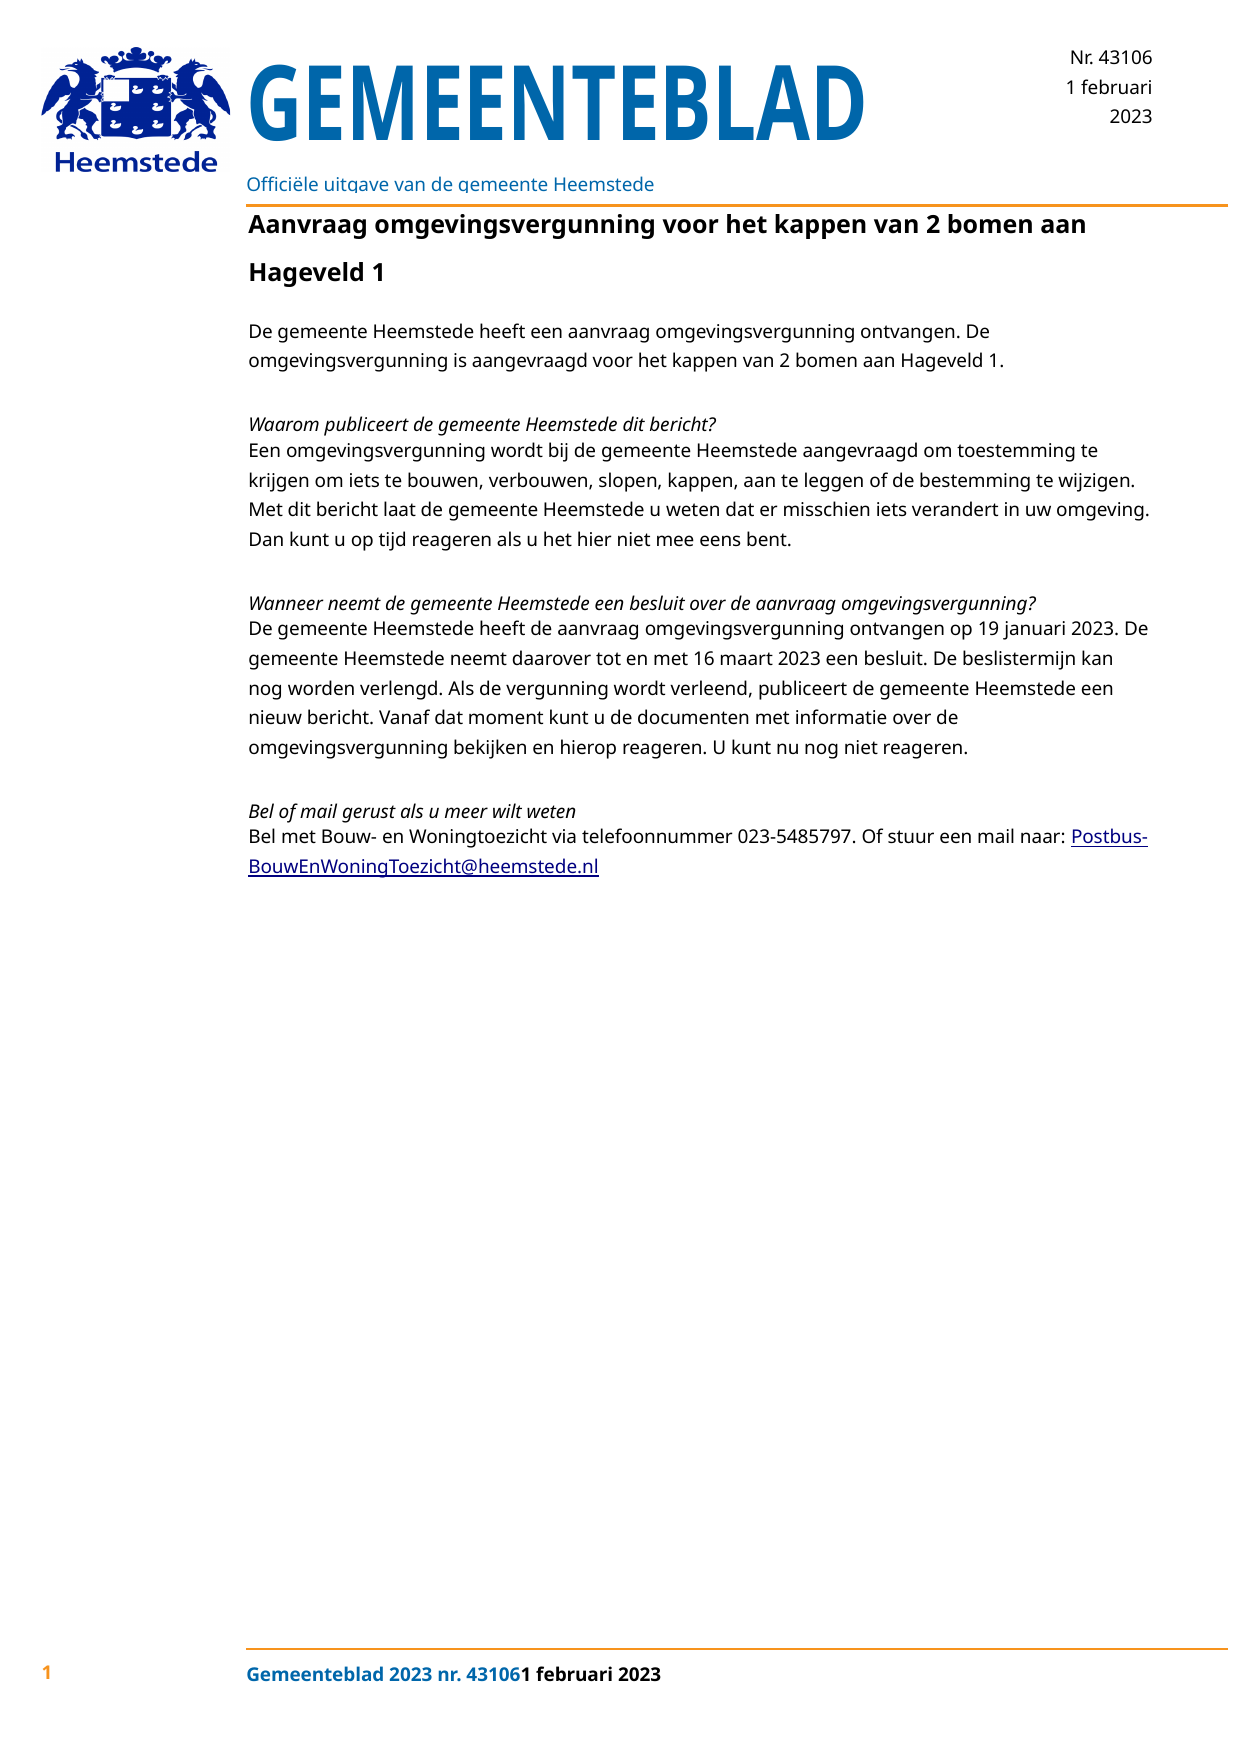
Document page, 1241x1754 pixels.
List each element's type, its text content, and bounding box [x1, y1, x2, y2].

text De gemeente Heemstede heeft een aanvraag omgevingsvergunning ontvangen. De omgevingsvergunning is aangevraagd voor het kappen van 2 bomen aan Hageveld 1. [248, 318, 1152, 373]
text Aanvraag omgevingsvergunning voor het kappen van 2 bomen aan Hageveld 1 [248, 207, 1152, 288]
text Bel met Bouw- en Woningtoezicht via telefoonnummer 023-5485797. Of stuur een mail naar: Postbus-BouwEnWoningToezicht@heemstede.nl [248, 824, 1152, 879]
text Waarom publiceert de gemeente Heemstede dit bericht? [248, 411, 1152, 437]
picture [41, 47, 231, 172]
text De gemeente Heemstede heeft de aanvraag omgevingsvergunning ontvangen op 19 januari 2023. De gemeente Heemstede neemt daarover tot en met 16 maart 2023 een besluit. De beslistermijn kan nog worden verlengd. Als de vergunning wordt verleend, publiceert de gemeente Heemstede een nieuw bericht. Vanaf dat moment kunt u de documenten met informatie over de omgevingsvergunning bekijken en hierop reageren. U kunt nu nog niet reageren. [248, 616, 1152, 760]
text Bel of mail gerust als u meer wilt weten [248, 798, 1152, 824]
text Wanneer neemt de gemeente Heemstede een besluit over de aanvraag omgevingsvergunning? [248, 590, 1152, 616]
text Een omgevingsvergunning wordt bij de gemeente Heemstede aangevraagd om toestemming te krijgen om iets te bouwen, verbouwen, slopen, kappen, aan te leggen of de bestemming te wijzigen. Met dit bericht laat de gemeente Heemstede u weten dat er misschien iets verandert in uw omgeving. Dan kunt u op tijd reageren als u het hier niet mee eens bent. [248, 437, 1152, 552]
